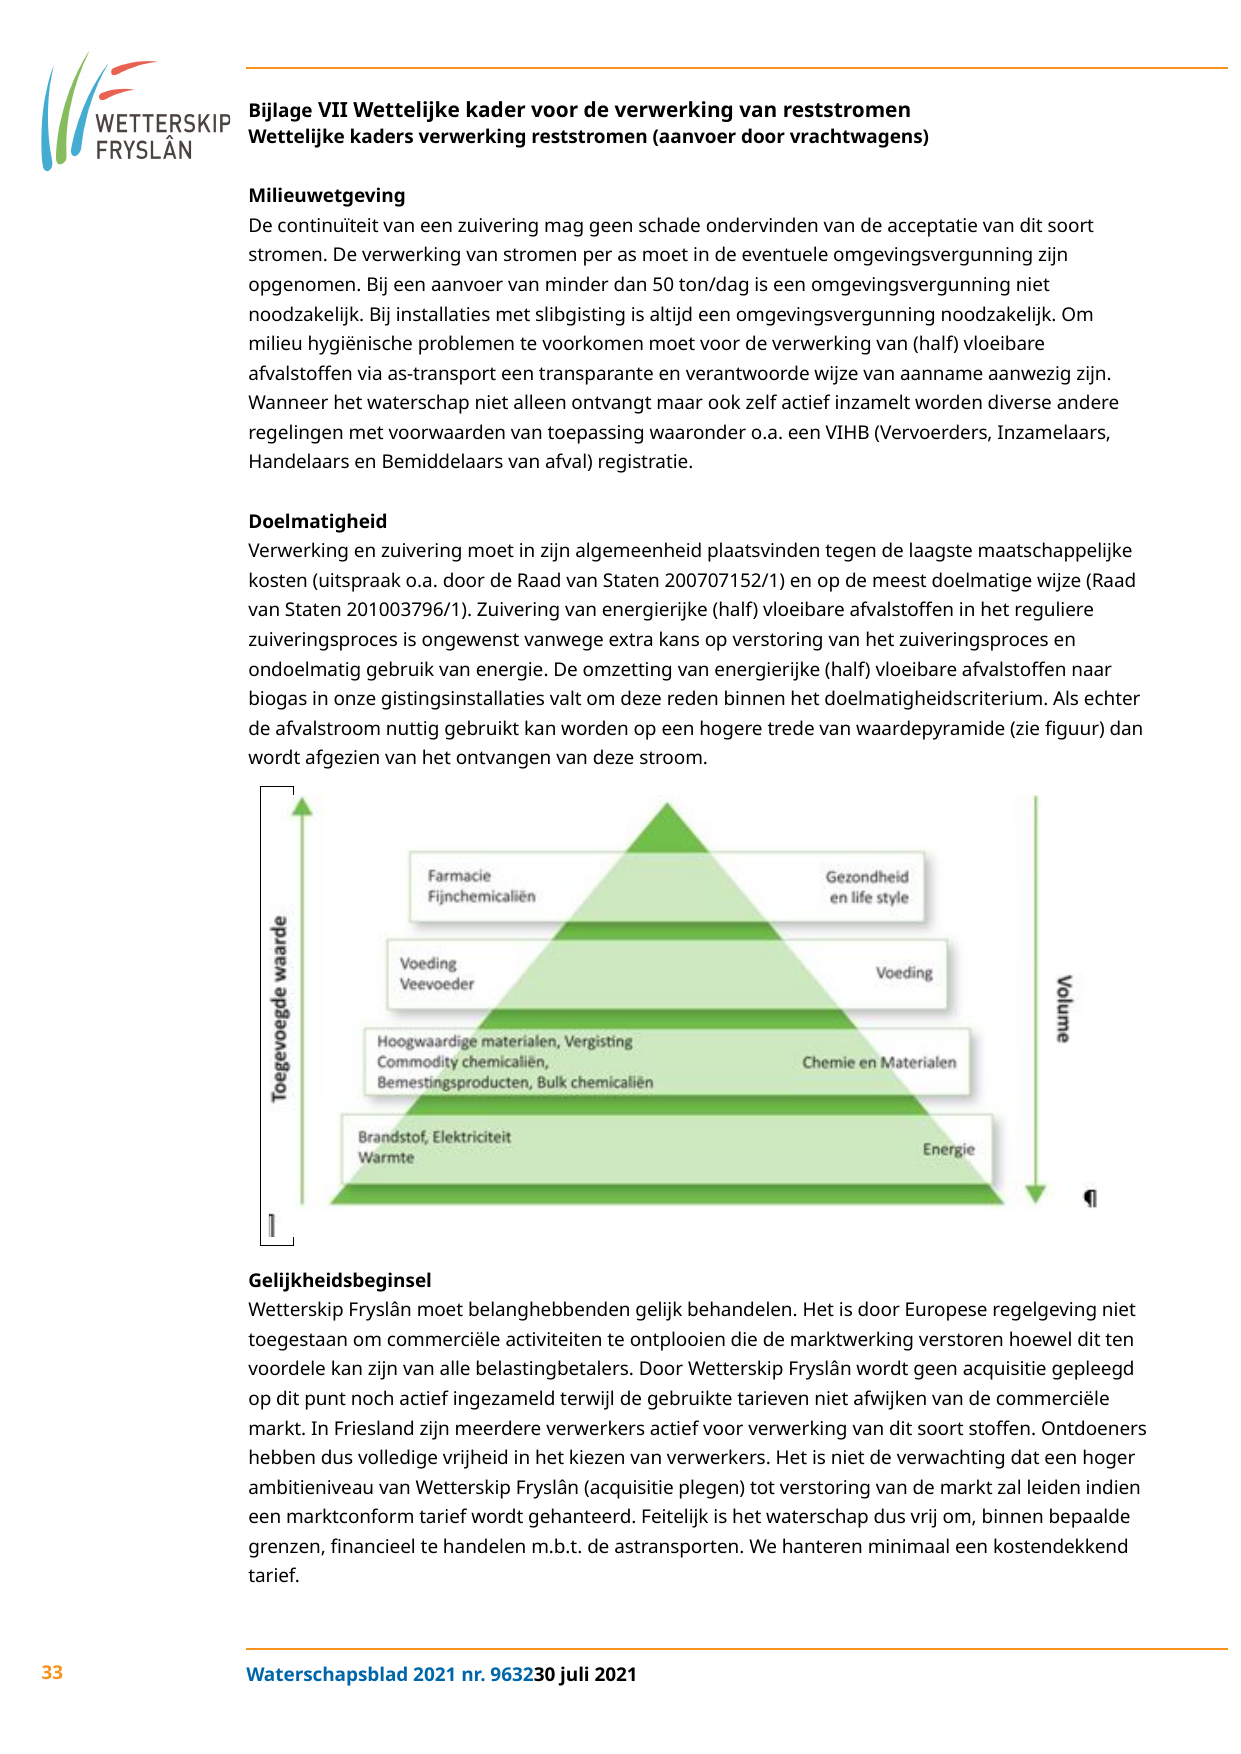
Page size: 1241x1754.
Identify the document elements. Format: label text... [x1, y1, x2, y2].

text Bijlage VII Wettelijke kader voor de verwerking van reststromen [248, 95, 1152, 123]
text Doelmatigheid [248, 508, 1152, 534]
text Wettelijke kaders verwerking reststromen (aanvoer door vrachtwagens) [248, 123, 1152, 149]
text Gelijkheidsbeginsel [248, 1267, 1152, 1293]
picture [41, 47, 231, 172]
picture [268, 795, 1173, 1237]
text Verwerking en zuivering moet in zijn algemeenheid plaatsvinden tegen de laagste maatschappelijke kosten (uitspraak o.a. door de Raad van Staten 200707152/1) en op de meest doelmatige wijze (Raad van Staten 201003796/1). Zuivering van energierijke (half) vloeibare afvalstoffen in het reguliere zuiveringsproces is ongewenst vanwege extra kans op verstoring van het zuiveringsproces en ondoelmatig gebruik van energie. De omzetting van energierijke (half) vloeibare afvalstoffen naar biogas in onze gistingsinstallaties valt om deze reden binnen het doelmatigheidscriterium. Als echter de afvalstroom nuttig gebruikt kan worden op een hogere trede van waardepyramide (zie figuur) dan wordt afgezien van het ontvangen van deze stroom. [248, 537, 1152, 770]
text Milieuwetgeving [248, 182, 1152, 208]
text De continuïteit van een zuivering mag geen schade ondervinden van de acceptatie van dit soort stromen. De verwerking van stromen per as moet in de eventuele omgevingsvergunning zijn opgenomen. Bij een aanvoer van minder dan 50 ton/dag is een omgevingsvergunning niet noodzakelijk. Bij installaties met slibgisting is altijd een omgevingsvergunning noodzakelijk. Om milieu hygiënische problemen te voorkomen moet voor de verwerking van (half) vloeibare afvalstoffen via as-transport een transparante en verantwoorde wijze van aanname aanwezig zijn. Wanneer het waterschap niet alleen ontvangt maar ook zelf actief inzamelt worden diverse andere regelingen met voorwaarden van toepassing waaronder o.a. een VIHB (Vervoerders, Inzamelaars, Handelaars en Bemiddelaars van afval) registratie. [248, 212, 1152, 474]
text Wetterskip Fryslân moet belanghebbenden gelijk behandelen. Het is door Europese regelgeving niet toegestaan om commerciële activiteiten te ontplooien die de marktwerking verstoren hoewel dit ten voordele kan zijn van alle belastingbetalers. Door Wetterskip Fryslân wordt geen acquisitie gepleegd op dit punt noch actief ingezameld terwijl de gebruikte tarieven niet afwijken van de commerciële markt. In Friesland zijn meerdere verwerkers actief voor verwerking van dit soort stoffen. Ontdoeners hebben dus volledige vrijheid in het kiezen van verwerkers. Het is niet de verwachting dat een hoger ambitieniveau van Wetterskip Fryslân (acquisitie plegen) tot verstoring van de markt zal leiden indien een marktconform tarief wordt gehanteerd. Feitelijk is het waterschap dus vrij om, binnen bepaalde grenzen, financieel te handelen m.b.t. de astransporten. We hanteren minimaal een kostendekkend tarief. [248, 1296, 1152, 1588]
